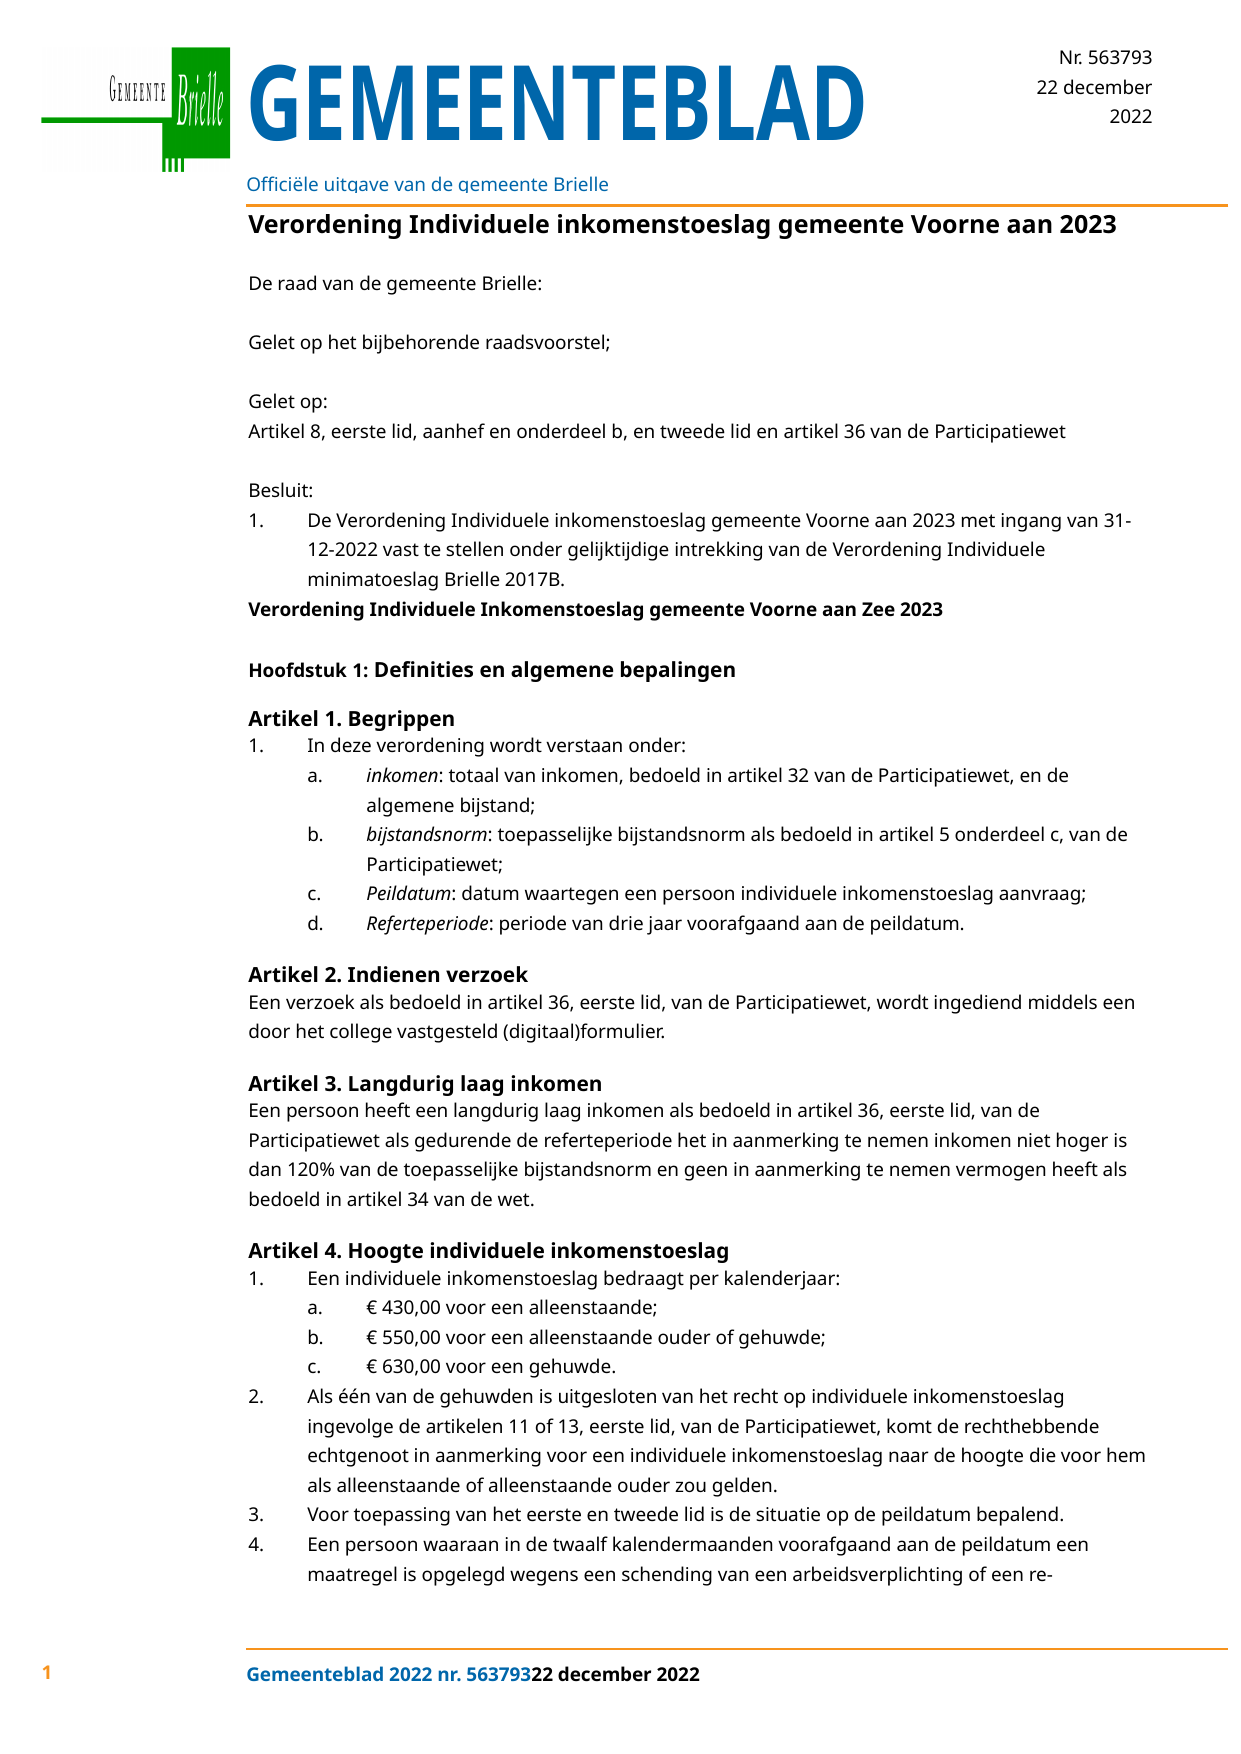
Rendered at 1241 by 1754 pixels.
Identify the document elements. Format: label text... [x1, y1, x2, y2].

list Als één van de gehuwden is uitgesloten van het recht op individuele inkomenstoeslag ingevolge de artikelen 11 of 13, eerste lid, van de Participatiewet, komt de rechthebbende echtgenoot in aanmerking voor een individuele inkomenstoeslag naar de hoogte die voor hem als alleenstaande of alleenstaande ouder zou gelden. [248, 1383, 1152, 1498]
text Artikel 3. Langdurig laag inkomen [248, 1069, 1152, 1097]
list Een individuele inkomenstoeslag bedraagt per kalenderjaar: [248, 1265, 1152, 1291]
list inkomen: totaal van inkomen, bedoeld in artikel 32 van de Participatiewet, en de algemene bijstand; [307, 762, 1152, 817]
text Artikel 1. Begrippen [248, 704, 1152, 733]
list Voor toepassing van het eerste en tweede lid is de situatie op de peildatum bepalend. [248, 1502, 1152, 1527]
text Gelet op: [248, 389, 1152, 414]
list € 630,00 voor een gehuwde. [307, 1354, 1152, 1379]
list De Verordening Individuele inkomenstoeslag gemeente Voorne aan 2023 met ingang van 31-12-2022 vast te stellen onder gelijktijdige intrekking van de Verordening Individuele minimatoeslag Brielle 2017B. [248, 507, 1152, 592]
text Een persoon heeft een langdurig laag inkomen als bedoeld in artikel 36, eerste lid, van de Participatiewet als gedurende de referteperiode het in aanmerking te nemen inkomen niet hoger is dan 120% van de toepasselijke bijstandsnorm en geen in aanmerking te nemen vermogen heeft als bedoeld in artikel 34 van de wet. [248, 1097, 1152, 1212]
text Artikel 2. Indienen verzoek [248, 961, 1152, 989]
text Verordening Individuele inkomenstoeslag gemeente Voorne aan 2023 [248, 207, 1152, 241]
list € 430,00 voor een alleenstaande; [307, 1294, 1152, 1320]
picture [41, 47, 231, 172]
text Gelet op het bijbehorende raadsvoorstel; [248, 329, 1152, 355]
text Hoofdstuk 1: Definities en algemene bepalingen [248, 655, 1152, 683]
text Artikel 8, eerste lid, aanhef en onderdeel b, en tweede lid en artikel 36 van de Participatiewet [248, 418, 1152, 444]
list Peildatum: datum waartegen een persoon individuele inkomenstoeslag aanvraag; [307, 881, 1152, 906]
text Een verzoek als bedoeld in artikel 36, eerste lid, van de Participatiewet, wordt ingediend middels een door het college vastgesteld (digitaal)formulier. [248, 989, 1152, 1044]
list bijstandsnorm: toepasselijke bijstandsnorm als bedoeld in artikel 5 onderdeel c, van de Participatiewet; [307, 821, 1152, 877]
list In deze verordening wordt verstaan onder: [248, 733, 1152, 758]
list Referteperiode: periode van drie jaar voorafgaand aan de peildatum. [307, 910, 1152, 936]
text De raad van de gemeente Brielle: [248, 270, 1152, 296]
list € 550,00 voor een alleenstaande ouder of gehuwde; [307, 1324, 1152, 1350]
list Een persoon waaraan in de twaalf kalendermaanden voorafgaand aan de peildatum een maatregel is opgelegd wegens een schending van een arbeidsverplichting of een re- [248, 1531, 1152, 1587]
text Besluit: [248, 477, 1152, 503]
text Verordening Individuele Inkomenstoeslag gemeente Voorne aan Zee 2023 [248, 596, 1152, 621]
text Artikel 4. Hoogte individuele inkomenstoeslag [248, 1237, 1152, 1265]
